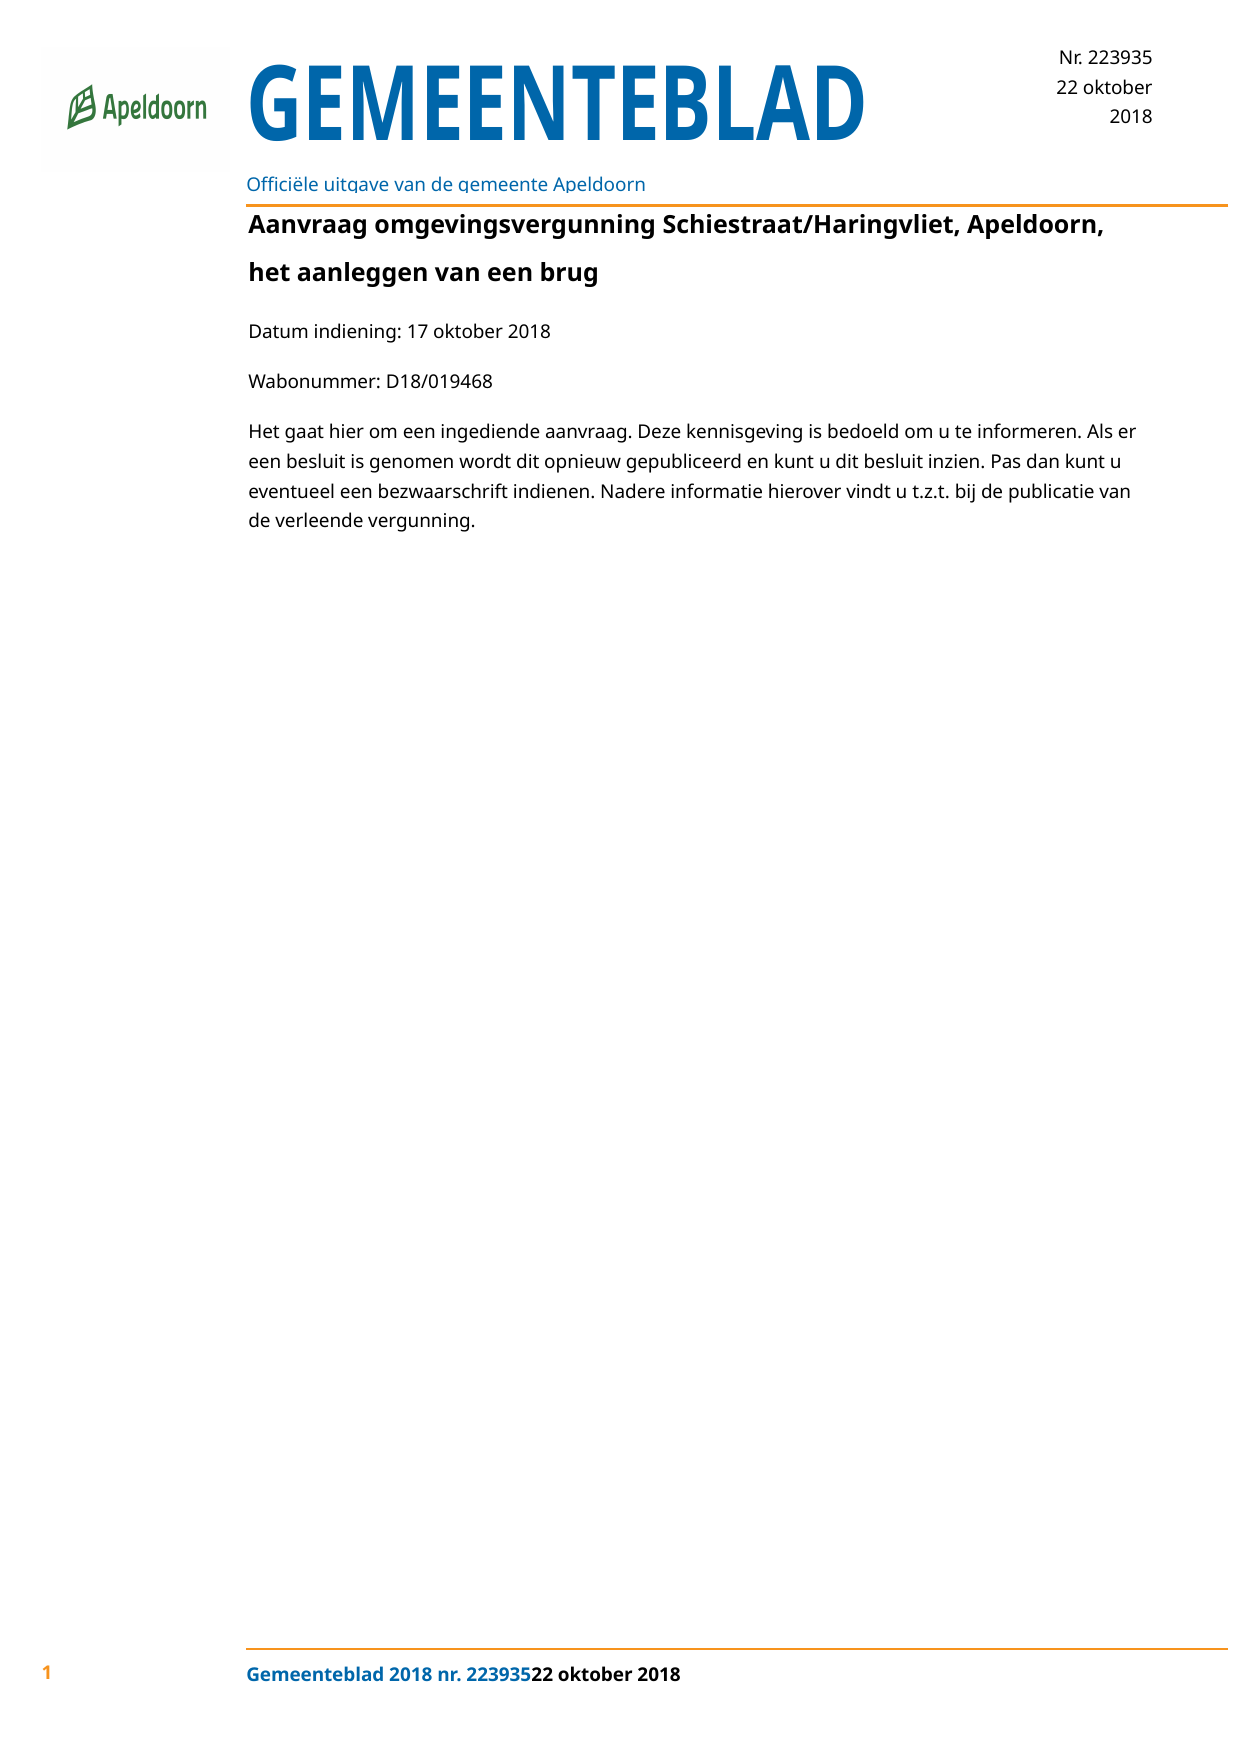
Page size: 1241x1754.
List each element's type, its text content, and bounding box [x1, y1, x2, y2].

text Wabonummer: D18/019468 [248, 368, 1152, 394]
text Datum indiening: 17 oktober 2018 [248, 318, 1152, 344]
text Aanvraag omgevingsvergunning Schiestraat/Haringvliet, Apeldoorn, het aanleggen van een brug [248, 207, 1152, 288]
picture [41, 47, 231, 172]
text Het gaat hier om een ingediende aanvraag. Deze kennisgeving is bedoeld om u te informeren. Als er een besluit is genomen wordt dit opnieuw gepubliceerd en kunt u dit besluit inzien. Pas dan kunt u eventueel een bezwaarschrift indienen. Nadere informatie hierover vindt u t.z.t. bij de publicatie van de verleende vergunning. [248, 419, 1152, 533]
